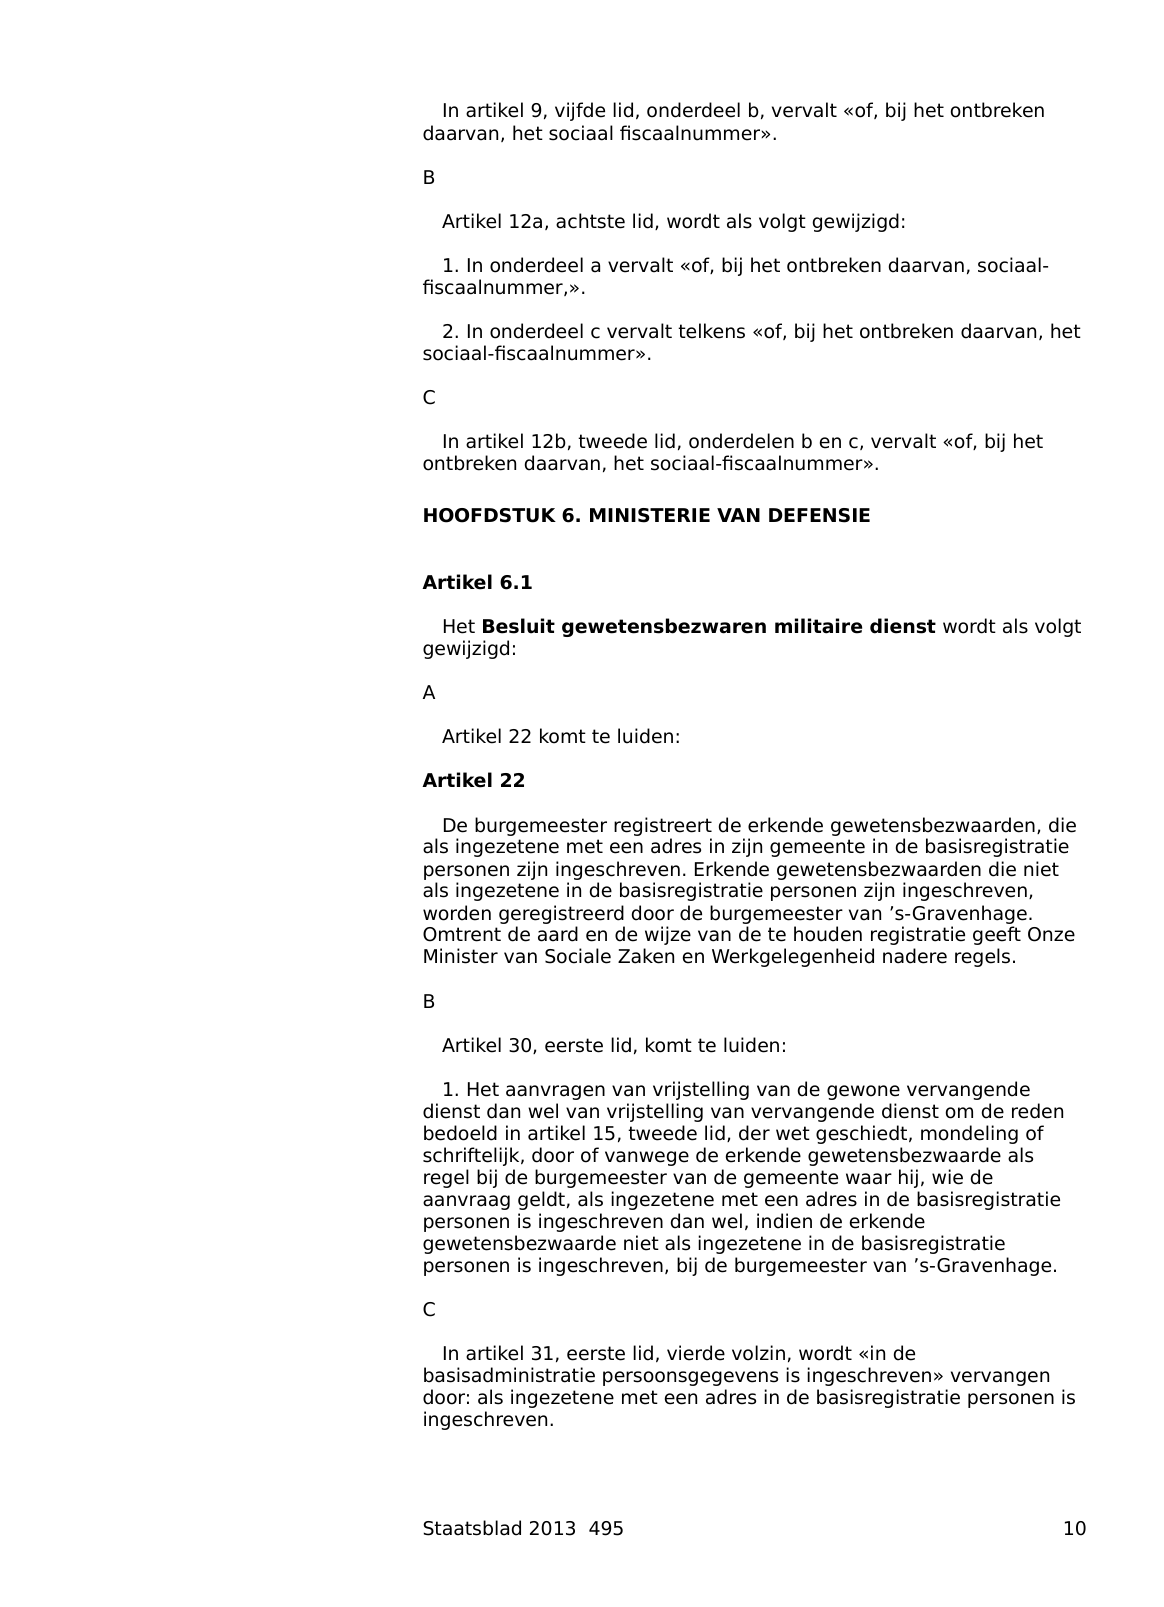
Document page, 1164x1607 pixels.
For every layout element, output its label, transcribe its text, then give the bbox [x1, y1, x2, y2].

text B [422, 991, 1087, 1012]
text 1. In onderdeel a vervalt «of, bij het ontbreken daarvan, sociaal-fiscaalnummer,». [422, 255, 1087, 299]
text C [422, 1299, 1087, 1321]
text In artikel 12b, tweede lid, onderdelen b en c, vervalt «of, bij het ontbreken daarvan, het sociaal-fiscaalnummer». [422, 431, 1087, 475]
text In artikel 9, vijfde lid, onderdeel b, vervalt «of, bij het ontbreken daarvan, het sociaal fiscaalnummer». [422, 100, 1087, 144]
text C [422, 387, 1087, 409]
text In artikel 31, eerste lid, vierde volzin, wordt «in de basisadministratie persoonsgegevens is ingeschreven» vervangen door: als ingezetene met een adres in de basisregistratie personen is ingeschreven. [422, 1343, 1087, 1431]
subtitle Artikel 6.1 [422, 572, 1087, 594]
text A [422, 682, 1087, 704]
text 1. Het aanvragen van vrijstelling van de gewone vervangende dienst dan wel van vrijstelling van vervangende dienst om de reden bedoeld in artikel 15, tweede lid, der wet geschiedt, mondeling of schriftelijk, door of vanwege de erkende gewetensbezwaarde als regel bij de burgemeester van de gemeente waar hij, wie de aanvraag geldt, als ingezetene met een adres in de basisregistratie personen is ingeschreven dan wel, indien de erkende gewetensbezwaarde niet als ingezetene in de basisregistratie personen is ingeschreven, bij de burgemeester van ’s-Gravenhage. [422, 1079, 1087, 1277]
subtitle HOOFDSTUK 6. MINISTERIE VAN DEFENSIE [422, 505, 1087, 527]
subtitle Artikel 22 [422, 770, 1087, 792]
text Artikel 22 komt te luiden: [422, 726, 1087, 748]
text De burgemeester registreert de erkende gewetensbezwaarden, die als ingezetene met een adres in zijn gemeente in de basisregistratie personen zijn ingeschreven. Erkende gewetensbezwaarden die niet als ingezetene in de basisregistratie personen zijn ingeschreven, worden geregistreerd door de burgemeester van ’s-Gravenhage. Omtrent de aard en de wijze van de te houden registratie geeft Onze Minister van Sociale Zaken en Werkgelegenheid nadere regels. [422, 814, 1087, 968]
text B [422, 167, 1087, 188]
text 2. In onderdeel c vervalt telkens «of, bij het ontbreken daarvan, het sociaal-fiscaalnummer». [422, 321, 1087, 365]
text Artikel 30, eerste lid, komt te luiden: [422, 1035, 1087, 1057]
text Artikel 12a, achtste lid, wordt als volgt gewijzigd: [422, 211, 1087, 233]
text Het Besluit gewetensbezwaren militaire dienst wordt als volgt gewijzigd: [422, 616, 1087, 660]
